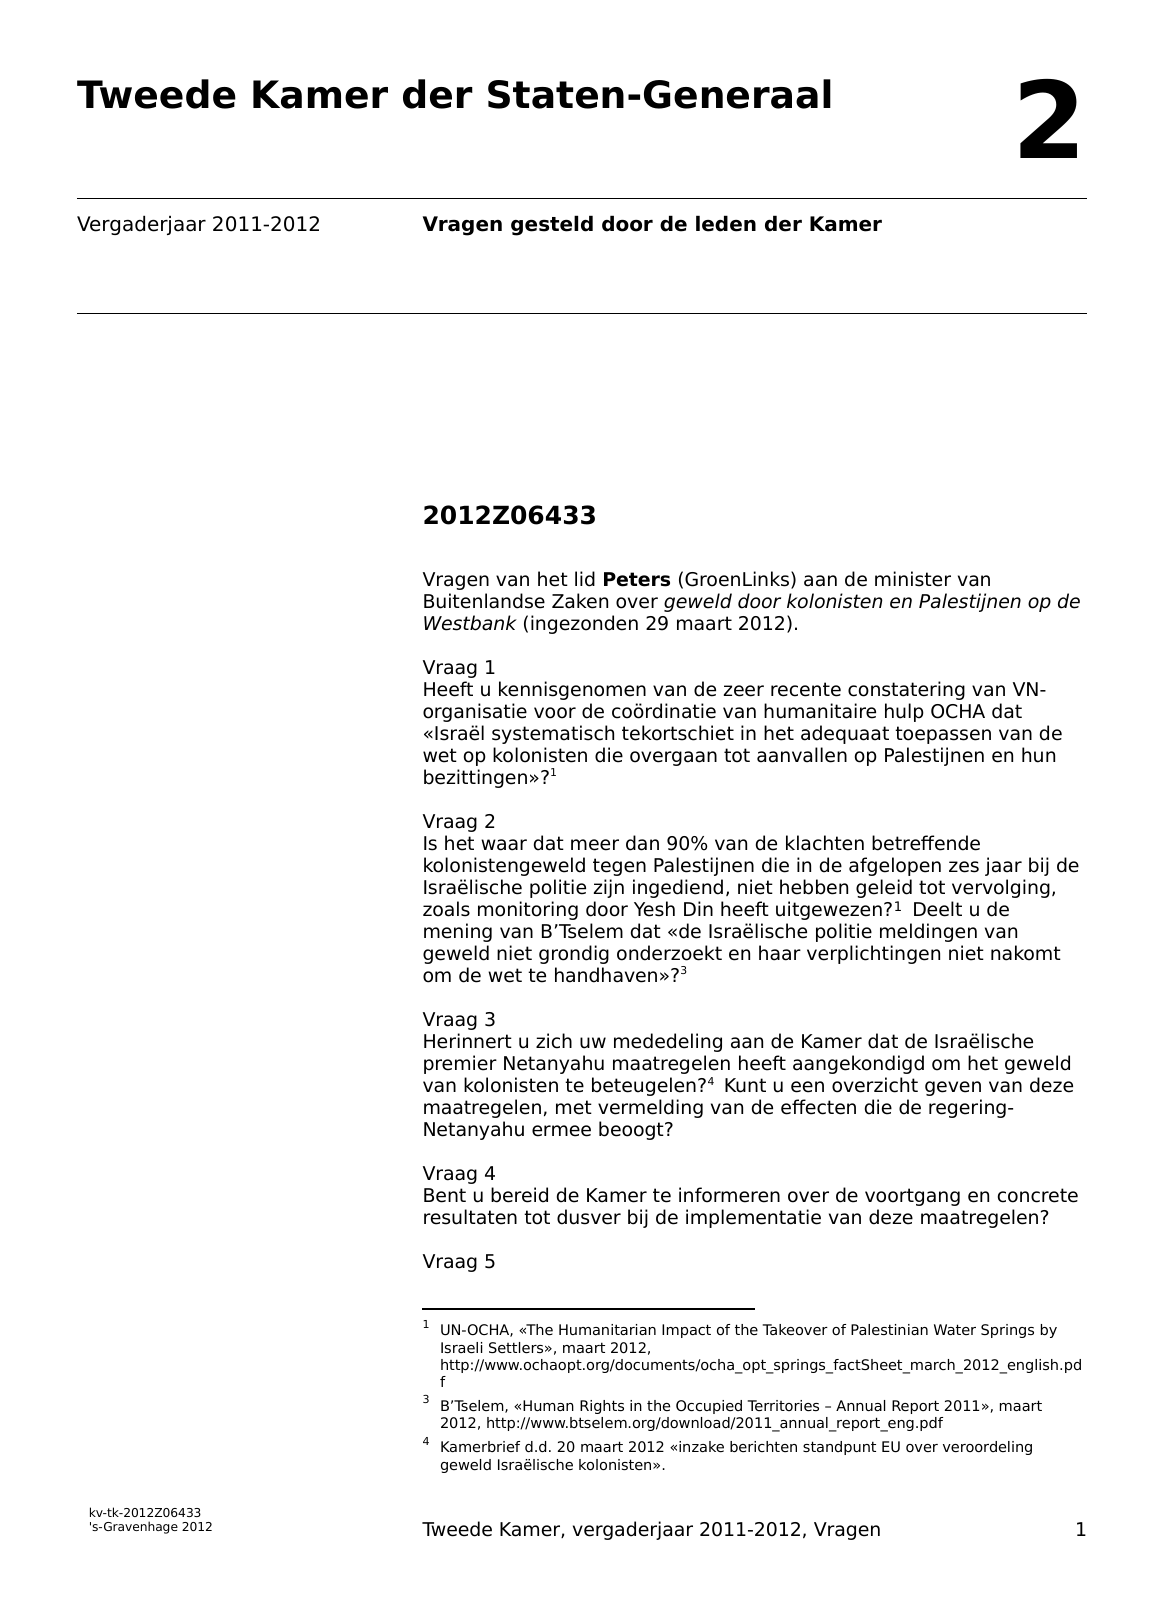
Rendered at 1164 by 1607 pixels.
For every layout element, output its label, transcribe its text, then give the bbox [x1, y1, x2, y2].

text 's-Gravenhage 2012 [88, 1520, 323, 1534]
table_header Tweede Kamer der Staten-Generaal [77, 59, 886, 198]
text Heeft u kennisgenomen van de zeer recente constatering van VN-organisatie voor de coördinatie van humanitaire hulp OCHA dat «Israël systematisch tekortschiet in het adequaat toepassen van de wet op kolonisten die overgaan tot aanvallen op Palestijnen en hun bezittingen»? [422, 679, 1087, 789]
text Is het waar dat meer dan 90% van de klachten betreffende kolonistengeweld tegen Palestijnen die in de afgelopen zes jaar bij de Israëlische politie zijn ingediend, niet hebben geleid tot vervolging, zoals monitoring door Yesh Din heeft uitgewezen?1 Deelt u de mening van B’Tselem dat «de Israëlische politie meldingen van geweld niet grondig onderzoekt en haar verplichtingen niet nakomt om de wet te handhaven»? [422, 833, 1087, 987]
text Vraag 4 [422, 1163, 1087, 1185]
text Vragen van het lid Peters (GroenLinks) aan de minister van Buitenlandse Zaken over geweld door kolonisten en Palestijnen op de Westbank (ingezonden 29 maart 2012). [422, 569, 1087, 635]
text Vraag 5 [422, 1251, 1087, 1273]
table_header 2 [886, 59, 1087, 198]
text Vraag 1 [422, 657, 1087, 679]
text B’Tselem, «Human Rights in the Occupied Territories – Annual Report 2011», maart 2012, http://www.btselem.org/download/2011_annual_report_eng.pdf [422, 1393, 1087, 1432]
text Bent u bereid de Kamer te informeren over de voortgang en concrete resultaten tot dusver bij de implementatie van deze maatregelen? [422, 1185, 1087, 1229]
table_cell Vergaderjaar 2011-2012 [77, 199, 422, 313]
text 2012Z06433 [422, 501, 1087, 531]
text Herinnert u zich uw mededeling aan de Kamer dat de Israëlische premier Netanyahu maatregelen heeft aangekondigd om het geweld van kolonisten te beteugelen? Kunt u een overzicht geven van deze maatregelen, met vermelding van de effecten die de regering-Netanyahu ermee beoogt? [422, 1031, 1087, 1141]
table_cell Vragen gesteld door de leden der Kamer [422, 199, 1087, 313]
text Kamerbrief d.d. 20 maart 2012 «inzake berichten standpunt EU over veroordeling geweld Israëlische kolonisten». [422, 1435, 1087, 1474]
text Vraag 2 [422, 811, 1087, 833]
text kv-tk-2012Z06433 [88, 1506, 323, 1520]
text Vraag 3 [422, 1009, 1087, 1031]
text UN-OCHA, «The Humanitarian Impact of the Takeover of Palestinian Water Springs by Israeli Settlers», maart 2012, http://www.ochaopt.org/documents/ocha_opt_springs_factSheet_march_2012_english.pdf [422, 1318, 1087, 1391]
